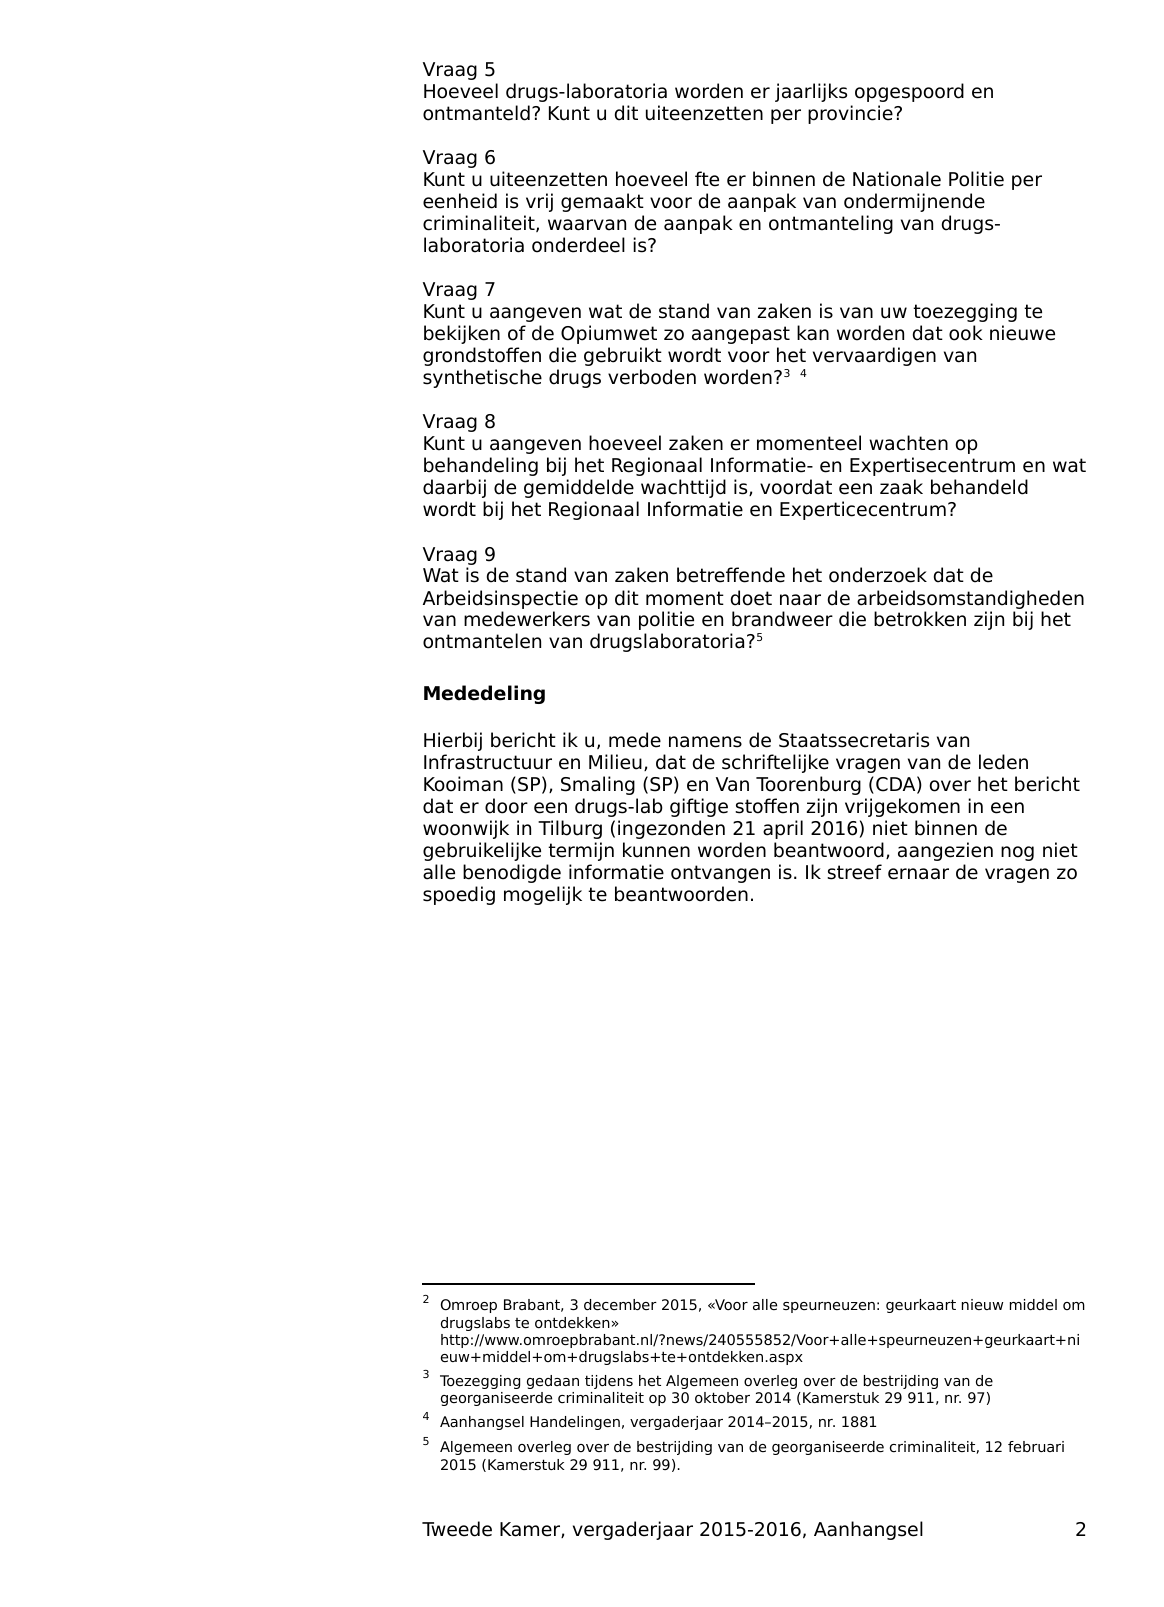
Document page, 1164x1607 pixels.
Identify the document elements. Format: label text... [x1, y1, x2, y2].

text Vraag 7 [422, 279, 1087, 301]
text Aanhangsel Handelingen, vergaderjaar 2014–2015, nr. 1881 [422, 1410, 1087, 1432]
text Omroep Brabant, 3 december 2015, «Voor alle speurneuzen: geurkaart nieuw middel om drugslabs te ontdekken» http://www.omroepbrabant.nl/?news/240555852/Voor+alle+speurneuzen+geurkaart+nieuw+middel+om+drugslabs+te+ontdekken.aspx [422, 1293, 1087, 1366]
text Hoeveel drugs-laboratoria worden er jaarlijks opgespoord en ontmanteld? Kunt u dit uiteenzetten per provincie? [422, 81, 1087, 125]
text Wat is de stand van zaken betreffende het onderzoek dat de Arbeidsinspectie op dit moment doet naar de arbeidsomstandigheden van medewerkers van politie en brandweer die betrokken zijn bij het ontmantelen van drugslaboratoria? [422, 565, 1087, 653]
text Kunt u aangeven wat de stand van zaken is van uw toezegging te bekijken of de Opiumwet zo aangepast kan worden dat ook nieuwe grondstoffen die gebruikt wordt voor het vervaardigen van synthetische drugs verboden worden? [422, 301, 1087, 389]
text Vraag 9 [422, 543, 1087, 565]
text Kunt u aangeven hoeveel zaken er momenteel wachten op behandeling bij het Regionaal Informatie- en Expertisecentrum en wat daarbij de gemiddelde wachttijd is, voordat een zaak behandeld wordt bij het Regionaal Informatie en Experticecentrum? [422, 433, 1087, 521]
text Hierbij bericht ik u, mede namens de Staatssecretaris van Infrastructuur en Milieu, dat de schriftelijke vragen van de leden Kooiman (SP), Smaling (SP) en Van Toorenburg (CDA) over het bericht dat er door een drugs-lab giftige stoffen zijn vrijgekomen in een woonwijk in Tilburg (ingezonden 21 april 2016) niet binnen de gebruikelijke termijn kunnen worden beantwoord, aangezien nog niet alle benodigde informatie ontvangen is. Ik streef ernaar de vragen zo spoedig mogelijk te beantwoorden. [422, 730, 1087, 906]
text Vraag 8 [422, 411, 1087, 433]
text Toezegging gedaan tijdens het Algemeen overleg over de bestrijding van de georganiseerde criminaliteit op 30 oktober 2014 (Kamerstuk 29 911, nr. 97) [422, 1368, 1087, 1407]
text Vraag 5 [422, 59, 1087, 81]
text Vraag 6 [422, 147, 1087, 169]
text Algemeen overleg over de bestrijding van de georganiseerde criminaliteit, 12 februari 2015 (Kamerstuk 29 911, nr. 99). [422, 1435, 1087, 1474]
subtitle Mededeling [422, 683, 1087, 705]
text Kunt u uiteenzetten hoeveel fte er binnen de Nationale Politie per eenheid is vrij gemaakt voor de aanpak van ondermijnende criminaliteit, waarvan de aanpak en ontmanteling van drugs-laboratoria onderdeel is? [422, 169, 1087, 257]
